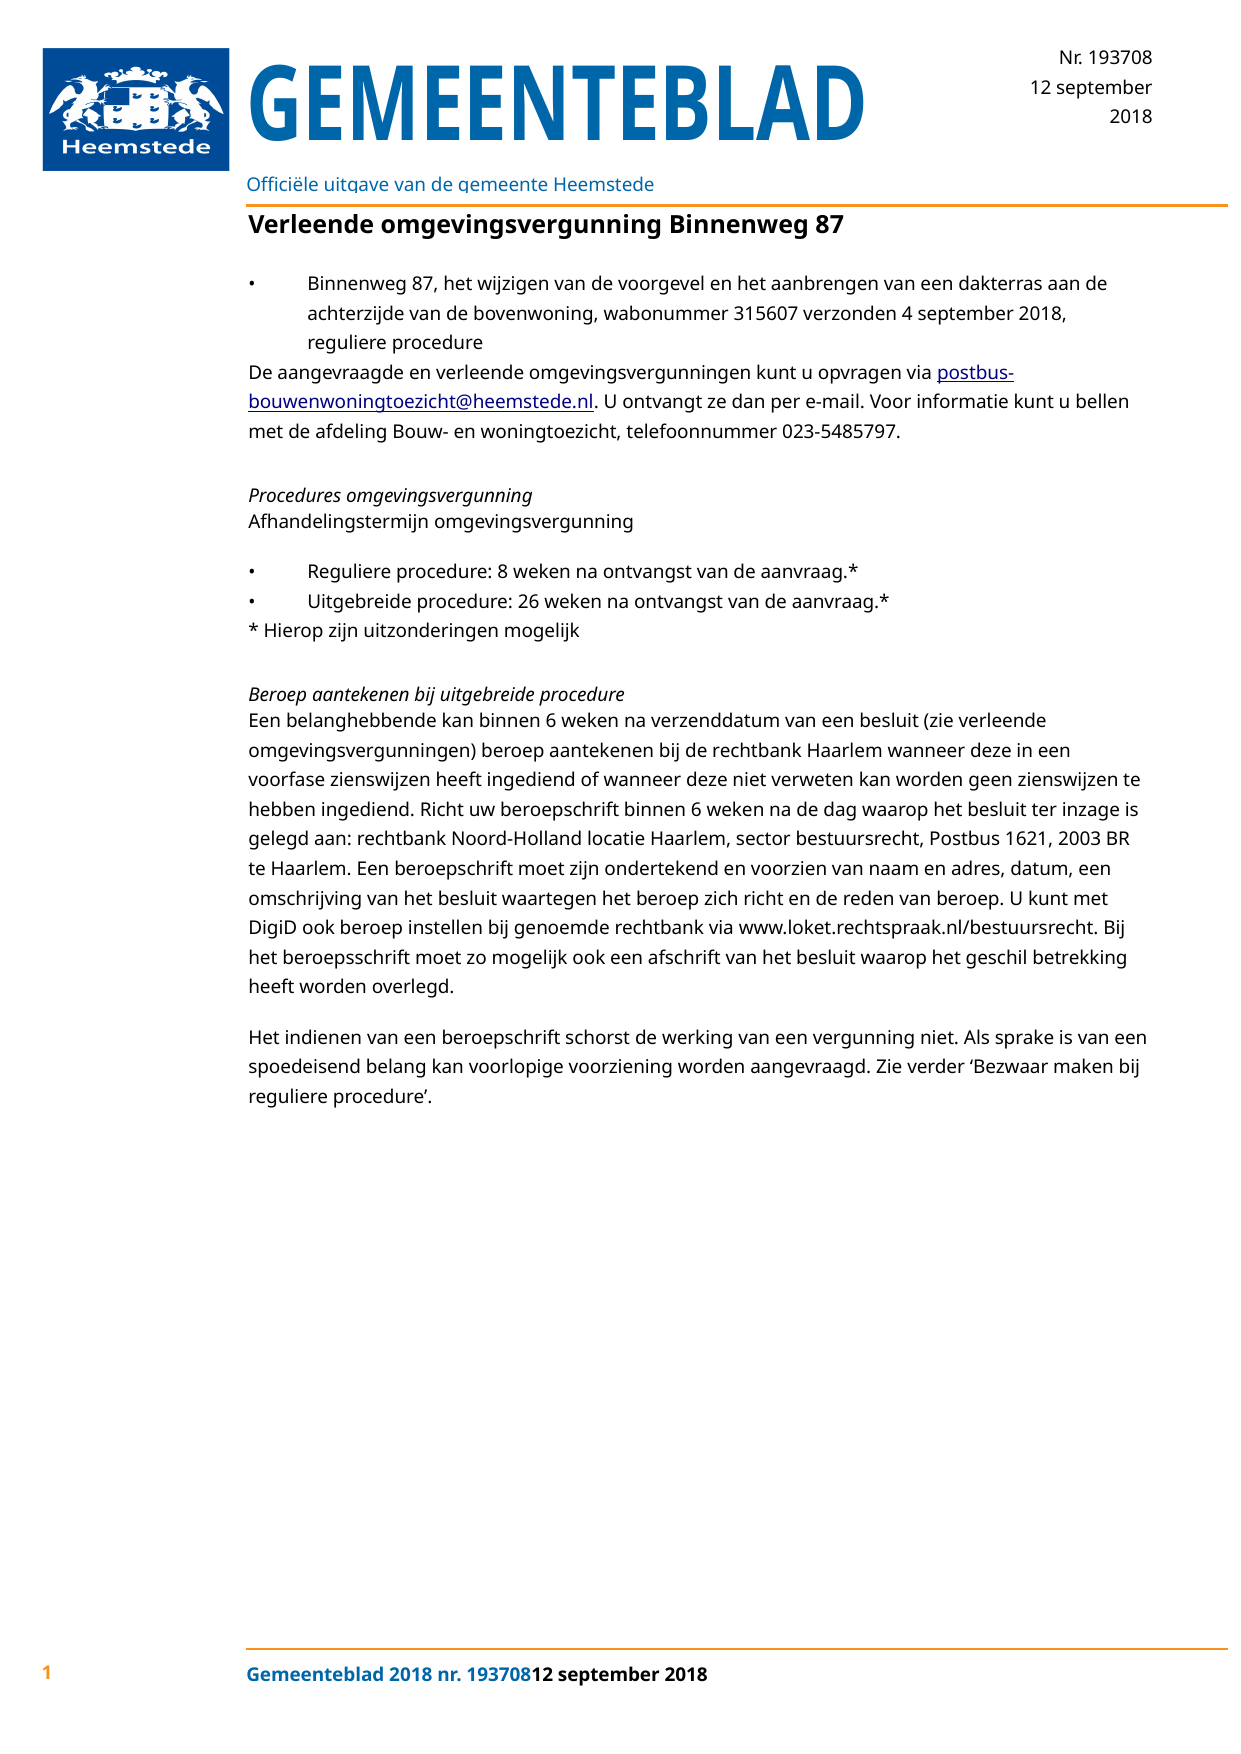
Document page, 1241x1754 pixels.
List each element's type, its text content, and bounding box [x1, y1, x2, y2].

text Het indienen van een beroepschrift schorst de werking van een vergunning niet. Als sprake is van een spoedeisend belang kan voorlopige voorziening worden aangevraagd. Zie verder ‘Bezwaar maken bij reguliere procedure’. [248, 1024, 1152, 1109]
text Beroep aantekenen bij uitgebreide procedure [248, 681, 1152, 707]
list Reguliere procedure: 8 weken na ontvangst van de aanvraag.* [248, 558, 1152, 584]
text Afhandelingstermijn omgevingsvergunning [248, 508, 1152, 534]
picture [41, 47, 231, 172]
text * Hierop zijn uitzonderingen mogelijk [248, 617, 1152, 643]
text De aangevraagde en verleende omgevingsvergunningen kunt u opvragen via postbus-bouwenwoningtoezicht@heemstede.nl. U ontvangt ze dan per e-mail. Voor informatie kunt u bellen met de afdeling Bouw- en woningtoezicht, telefoonnummer 023-5485797. [248, 359, 1152, 444]
list Binnenweg 87, het wijzigen van de voorgevel en het aanbrengen van een dakterras aan de achterzijde van de bovenwoning, wabonummer 315607 verzonden 4 september 2018, reguliere procedure [248, 270, 1152, 355]
text Een belanghebbende kan binnen 6 weken na verzenddatum van een besluit (zie verleende omgevingsvergunningen) beroep aantekenen bij de rechtbank Haarlem wanneer deze in een voorfase zienswijzen heeft ingediend of wanneer deze niet verweten kan worden geen zienswijzen te hebben ingediend. Richt uw beroepschrift binnen 6 weken na de dag waarop het besluit ter inzage is gelegd aan: rechtbank Noord-Holland locatie Haarlem, sector bestuursrecht, Postbus 1621, 2003 BR te Haarlem. Een beroepschrift moet zijn ondertekend en voorzien van naam en adres, datum, een omschrijving van het besluit waartegen het beroep zich richt en de reden van beroep. U kunt met DigiD ook beroep instellen bij genoemde rechtbank via www.loket.rechtspraak.nl/bestuursrecht. Bij het beroepsschrift moet zo mogelijk ook een afschrift van het besluit waarop het geschil betrekking heeft worden overlegd. [248, 707, 1152, 999]
text Procedures omgevingsvergunning [248, 482, 1152, 508]
list Uitgebreide procedure: 26 weken na ontvangst van de aanvraag.* [248, 588, 1152, 614]
text Verleende omgevingsvergunning Binnenweg 87 [248, 207, 1152, 241]
